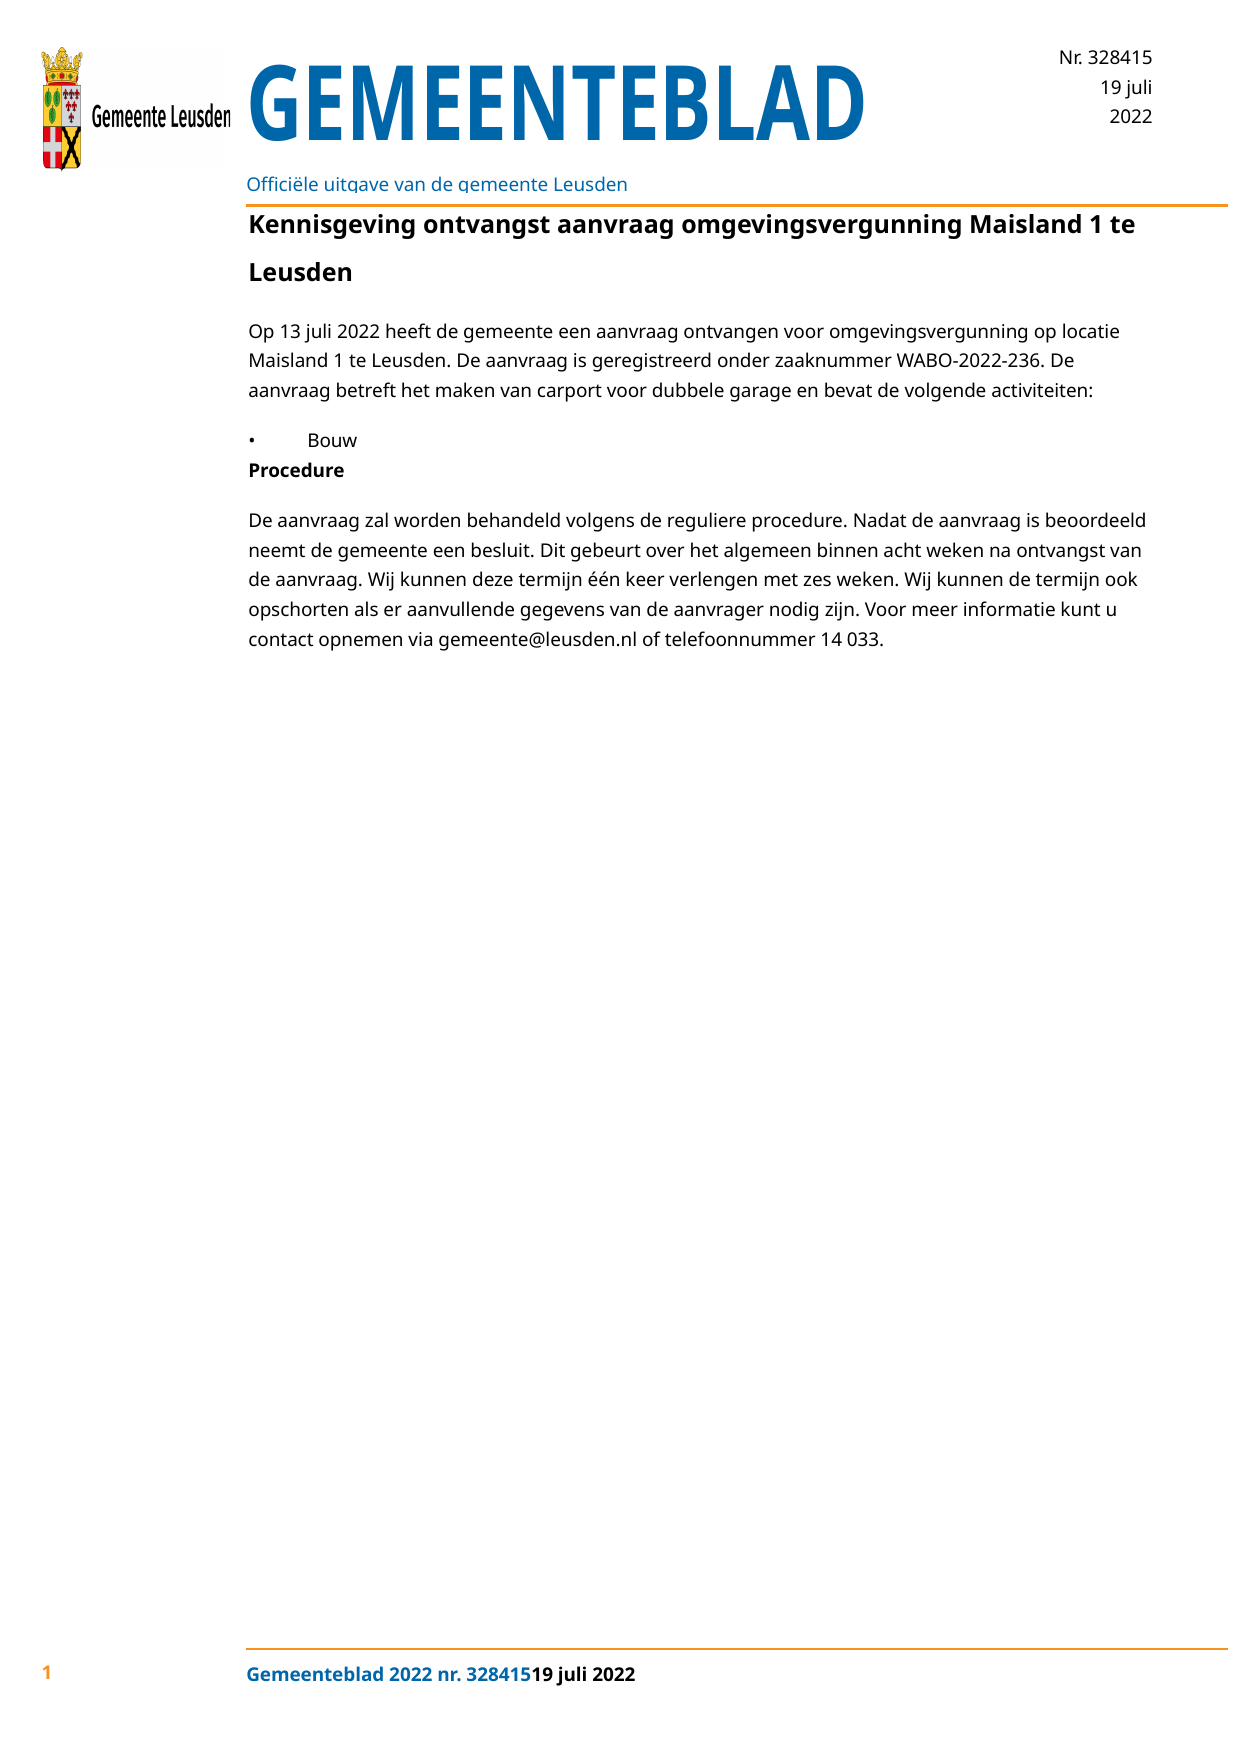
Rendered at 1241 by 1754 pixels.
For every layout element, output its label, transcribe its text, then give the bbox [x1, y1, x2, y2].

picture [41, 47, 231, 172]
text Op 13 juli 2022 heeft de gemeente een aanvraag ontvangen voor omgevingsvergunning op locatie Maisland 1 te Leusden. De aanvraag is geregistreerd onder zaaknummer WABO-2022-236. De aanvraag betreft het maken van carport voor dubbele garage en bevat de volgende activiteiten: [248, 318, 1152, 403]
text Kennisgeving ontvangst aanvraag omgevingsvergunning Maisland 1 te Leusden [248, 207, 1152, 288]
list Bouw [248, 427, 1152, 453]
text De aanvraag zal worden behandeld volgens de reguliere procedure. Nadat de aanvraag is beoordeeld neemt de gemeente een besluit. Dit gebeurt over het algemeen binnen acht weken na ontvangst van de aanvraag. Wij kunnen deze termijn één keer verlengen met zes weken. Wij kunnen de termijn ook opschorten als er aanvullende gegevens van de aanvrager nodig zijn. Voor meer informatie kunt u contact opnemen via gemeente@leusden.nl of telefoonnummer 14 033. [248, 507, 1152, 652]
text Procedure [248, 457, 1152, 483]
